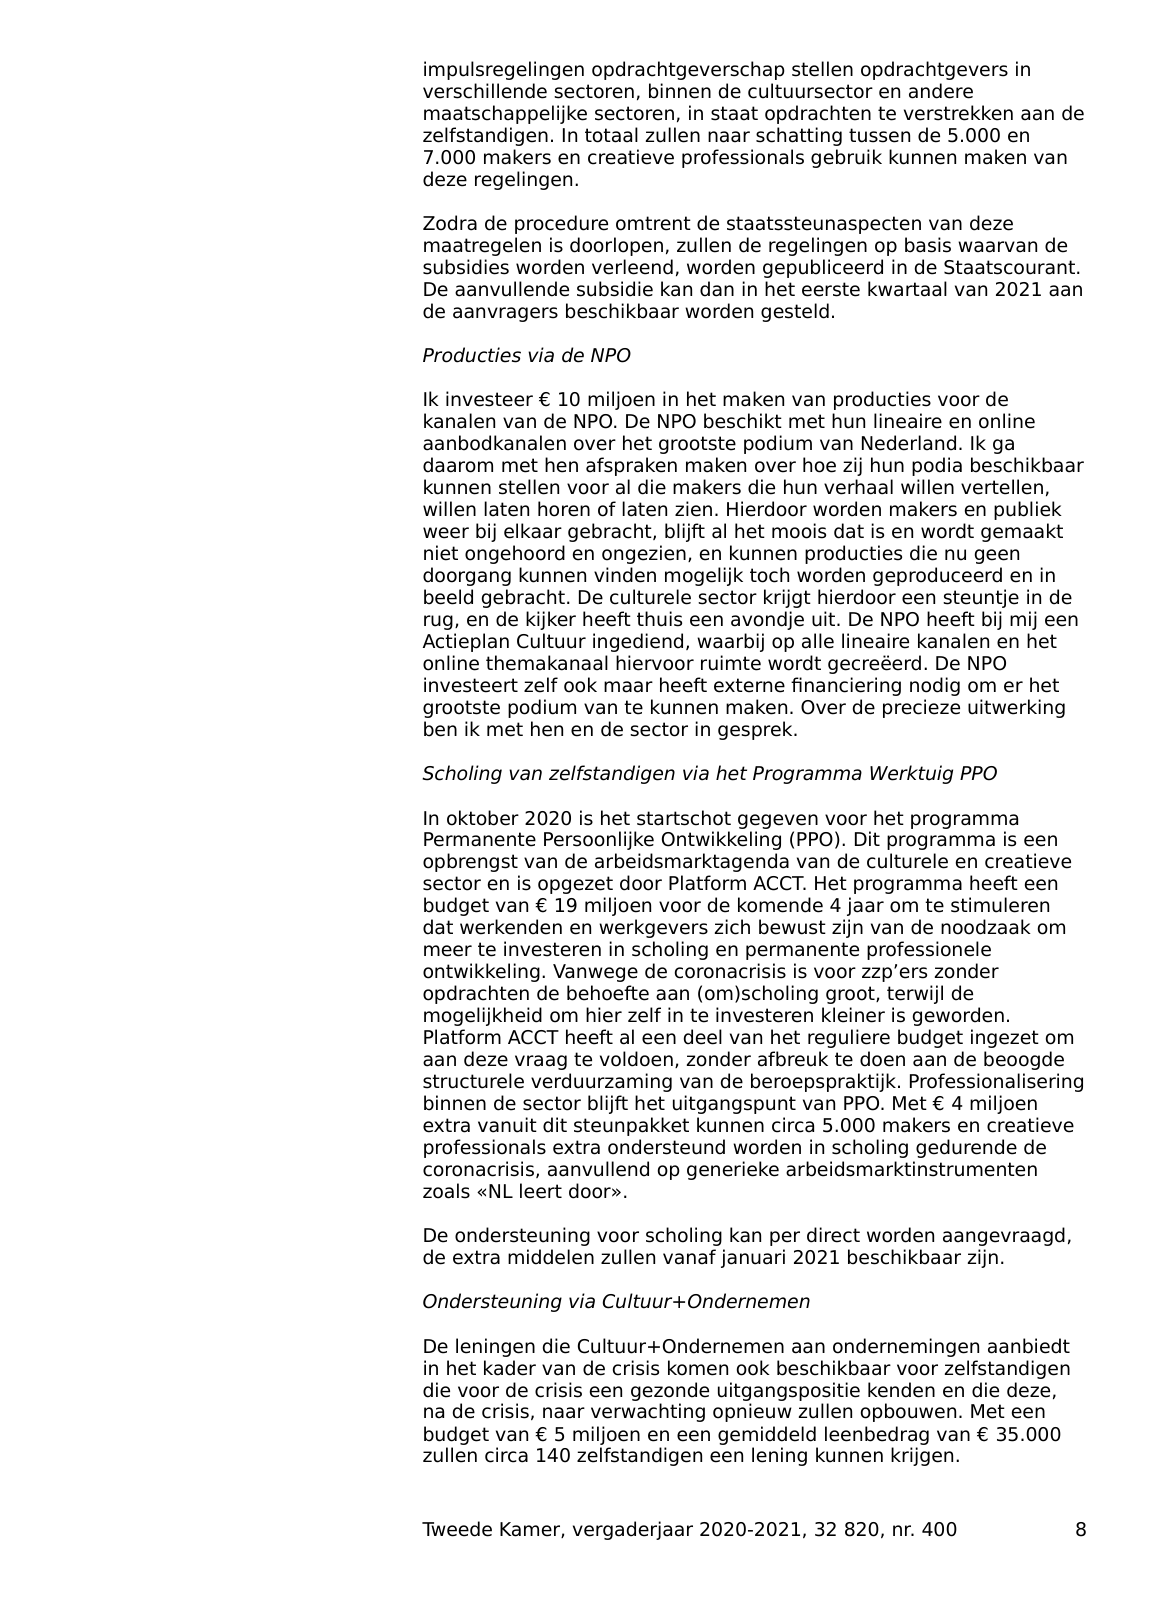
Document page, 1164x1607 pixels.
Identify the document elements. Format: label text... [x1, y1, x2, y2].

text Zodra de procedure omtrent de staatssteunaspecten van deze maatregelen is doorlopen, zullen de regelingen op basis waarvan de subsidies worden verleend, worden gepubliceerd in de Staatscourant. De aanvullende subsidie kan dan in het eerste kwartaal van 2021 aan de aanvragers beschikbaar worden gesteld. [422, 213, 1087, 323]
text Ik investeer € 10 miljoen in het maken van producties voor de kanalen van de NPO. De NPO beschikt met hun lineaire en online aanbodkanalen over het grootste podium van Nederland. Ik ga daarom met hen afspraken maken over hoe zij hun podia beschikbaar kunnen stellen voor al die makers die hun verhaal willen vertellen, willen laten horen of laten zien. Hierdoor worden makers en publiek weer bij elkaar gebracht, blijft al het moois dat is en wordt gemaakt niet ongehoord en ongezien, en kunnen producties die nu geen doorgang kunnen vinden mogelijk toch worden geproduceerd en in beeld gebracht. De culturele sector krijgt hierdoor een steuntje in de rug, en de kijker heeft thuis een avondje uit. De NPO heeft bij mij een Actieplan Cultuur ingediend, waarbij op alle lineaire kanalen en het online themakanaal hiervoor ruimte wordt gecreëerd. De NPO investeert zelf ook maar heeft externe financiering nodig om er het grootste podium van te kunnen maken. Over de precieze uitwerking ben ik met hen en de sector in gesprek. [422, 389, 1087, 741]
subtitle Ondersteuning via Cultuur+Ondernemen [422, 1291, 1087, 1313]
text De leningen die Cultuur+Ondernemen aan ondernemingen aanbiedt in het kader van de crisis komen ook beschikbaar voor zelfstandigen die voor de crisis een gezonde uitgangspositie kenden en die deze, na de crisis, naar verwachting opnieuw zullen opbouwen. Met een budget van € 5 miljoen en een gemiddeld leenbedrag van € 35.000 zullen circa 140 zelfstandigen een lening kunnen krijgen. [422, 1336, 1087, 1467]
subtitle Scholing van zelfstandigen via het Programma Werktuig PPO [422, 763, 1087, 785]
text In oktober 2020 is het startschot gegeven voor het programma Permanente Persoonlijke Ontwikkeling (PPO). Dit programma is een opbrengst van de arbeidsmarktagenda van de culturele en creatieve sector en is opgezet door Platform ACCT. Het programma heeft een budget van € 19 miljoen voor de komende 4 jaar om te stimuleren dat werkenden en werkgevers zich bewust zijn van de noodzaak om meer te investeren in scholing en permanente professionele ontwikkeling. Vanwege de coronacrisis is voor zzp’ers zonder opdrachten de behoefte aan (om)scholing groot, terwijl de mogelijkheid om hier zelf in te investeren kleiner is geworden. Platform ACCT heeft al een deel van het reguliere budget ingezet om aan deze vraag te voldoen, zonder afbreuk te doen aan de beoogde structurele verduurzaming van de beroepspraktijk. Professionalisering binnen de sector blijft het uitgangspunt van PPO. Met € 4 miljoen extra vanuit dit steunpakket kunnen circa 5.000 makers en creatieve professionals extra ondersteund worden in scholing gedurende de coronacrisis, aanvullend op generieke arbeidsmarktinstrumenten zoals «NL leert door». [422, 807, 1087, 1203]
text impulsregelingen opdrachtgeverschap stellen opdrachtgevers in verschillende sectoren, binnen de cultuursector en andere maatschappelijke sectoren, in staat opdrachten te verstrekken aan de zelfstandigen. In totaal zullen naar schatting tussen de 5.000 en 7.000 makers en creatieve professionals gebruik kunnen maken van deze regelingen. [422, 59, 1087, 191]
subtitle Producties via de NPO [422, 345, 1087, 367]
text De ondersteuning voor scholing kan per direct worden aangevraagd, de extra middelen zullen vanaf januari 2021 beschikbaar zijn. [422, 1225, 1087, 1269]
